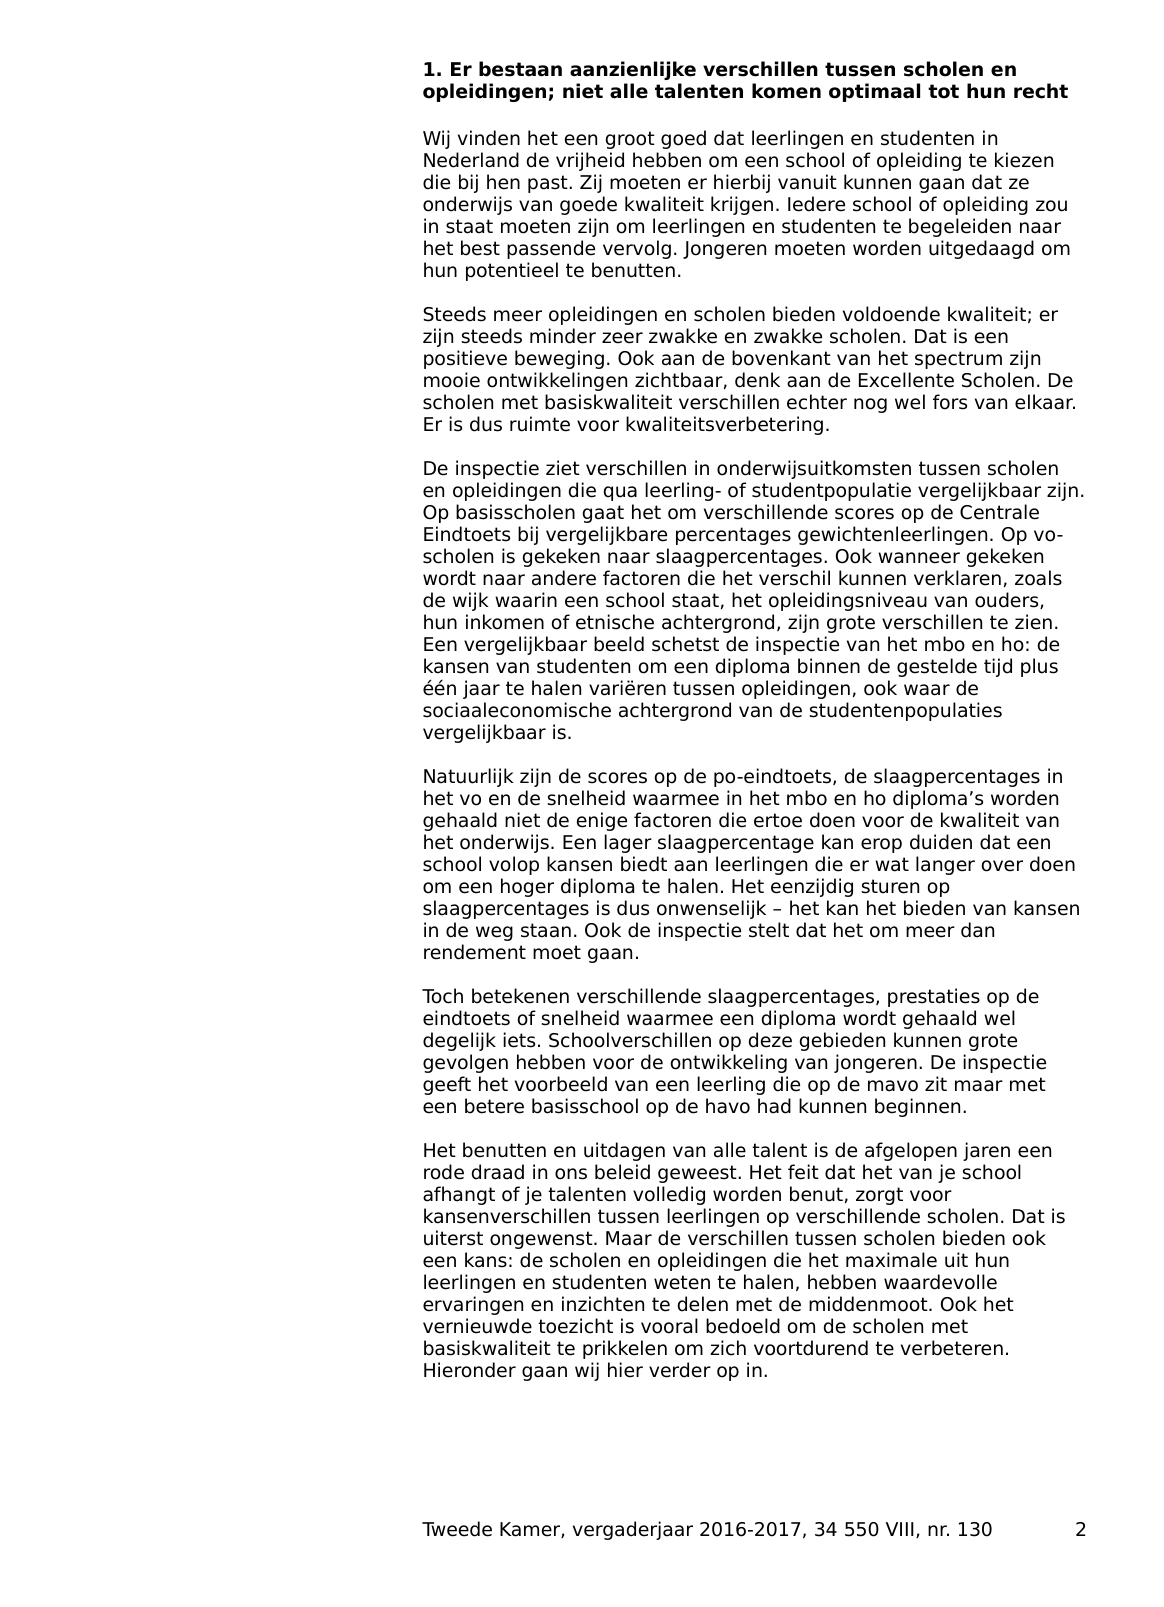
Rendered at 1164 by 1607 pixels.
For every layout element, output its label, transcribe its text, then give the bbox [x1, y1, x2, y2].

text Natuurlijk zijn de scores op de po-eindtoets, de slaagpercentages in het vo en de snelheid waarmee in het mbo en ho diploma’s worden gehaald niet de enige factoren die ertoe doen voor de kwaliteit van het onderwijs. Een lager slaagpercentage kan erop duiden dat een school volop kansen biedt aan leerlingen die er wat langer over doen om een hoger diploma te halen. Het eenzijdig sturen op slaagpercentages is dus onwenselijk – het kan het bieden van kansen in de weg staan. Ook de inspectie stelt dat het om meer dan rendement moet gaan. [422, 766, 1087, 964]
text Het benutten en uitdagen van alle talent is de afgelopen jaren een rode draad in ons beleid geweest. Het feit dat het van je school afhangt of je talenten volledig worden benut, zorgt voor kansenverschillen tussen leerlingen op verschillende scholen. Dat is uiterst ongewenst. Maar de verschillen tussen scholen bieden ook een kans: de scholen en opleidingen die het maximale uit hun leerlingen en studenten weten te halen, hebben waardevolle ervaringen en inzichten te delen met de middenmoot. Ook het vernieuwde toezicht is vooral bedoeld om de scholen met basiskwaliteit te prikkelen om zich voortdurend te verbeteren. Hieronder gaan wij hier verder op in. [422, 1140, 1087, 1382]
text Wij vinden het een groot goed dat leerlingen en studenten in Nederland de vrijheid hebben om een school of opleiding te kiezen die bij hen past. Zij moeten er hierbij vanuit kunnen gaan dat ze onderwijs van goede kwaliteit krijgen. Iedere school of opleiding zou in staat moeten zijn om leerlingen en studenten te begeleiden naar het best passende vervolg. Jongeren moeten worden uitgedaagd om hun potentieel te benutten. [422, 128, 1087, 282]
text Steeds meer opleidingen en scholen bieden voldoende kwaliteit; er zijn steeds minder zeer zwakke en zwakke scholen. Dat is een positieve beweging. Ook aan de bovenkant van het spectrum zijn mooie ontwikkelingen zichtbaar, denk aan de Excellente Scholen. De scholen met basiskwaliteit verschillen echter nog wel fors van elkaar. Er is dus ruimte voor kwaliteitsverbetering. [422, 304, 1087, 436]
text Toch betekenen verschillende slaagpercentages, prestaties op de eindtoets of snelheid waarmee een diploma wordt gehaald wel degelijk iets. Schoolverschillen op deze gebieden kunnen grote gevolgen hebben voor de ontwikkeling van jongeren. De inspectie geeft het voorbeeld van een leerling die op de mavo zit maar met een betere basisschool op de havo had kunnen beginnen. [422, 986, 1087, 1118]
text De inspectie ziet verschillen in onderwijsuitkomsten tussen scholen en opleidingen die qua leerling- of studentpopulatie vergelijkbaar zijn. Op basisscholen gaat het om verschillende scores op de Centrale Eindtoets bij vergelijkbare percentages gewichtenleerlingen. Op vo-scholen is gekeken naar slaagpercentages. Ook wanneer gekeken wordt naar andere factoren die het verschil kunnen verklaren, zoals de wijk waarin een school staat, het opleidingsniveau van ouders, hun inkomen of etnische achtergrond, zijn grote verschillen te zien. Een vergelijkbaar beeld schetst de inspectie van het mbo en ho: de kansen van studenten om een diploma binnen de gestelde tijd plus één jaar te halen variëren tussen opleidingen, ook waar de sociaaleconomische achtergrond van de studentenpopulaties vergelijkbaar is. [422, 458, 1087, 744]
subtitle 1. Er bestaan aanzienlijke verschillen tussen scholen en opleidingen; niet alle talenten komen optimaal tot hun recht [422, 59, 1087, 103]
